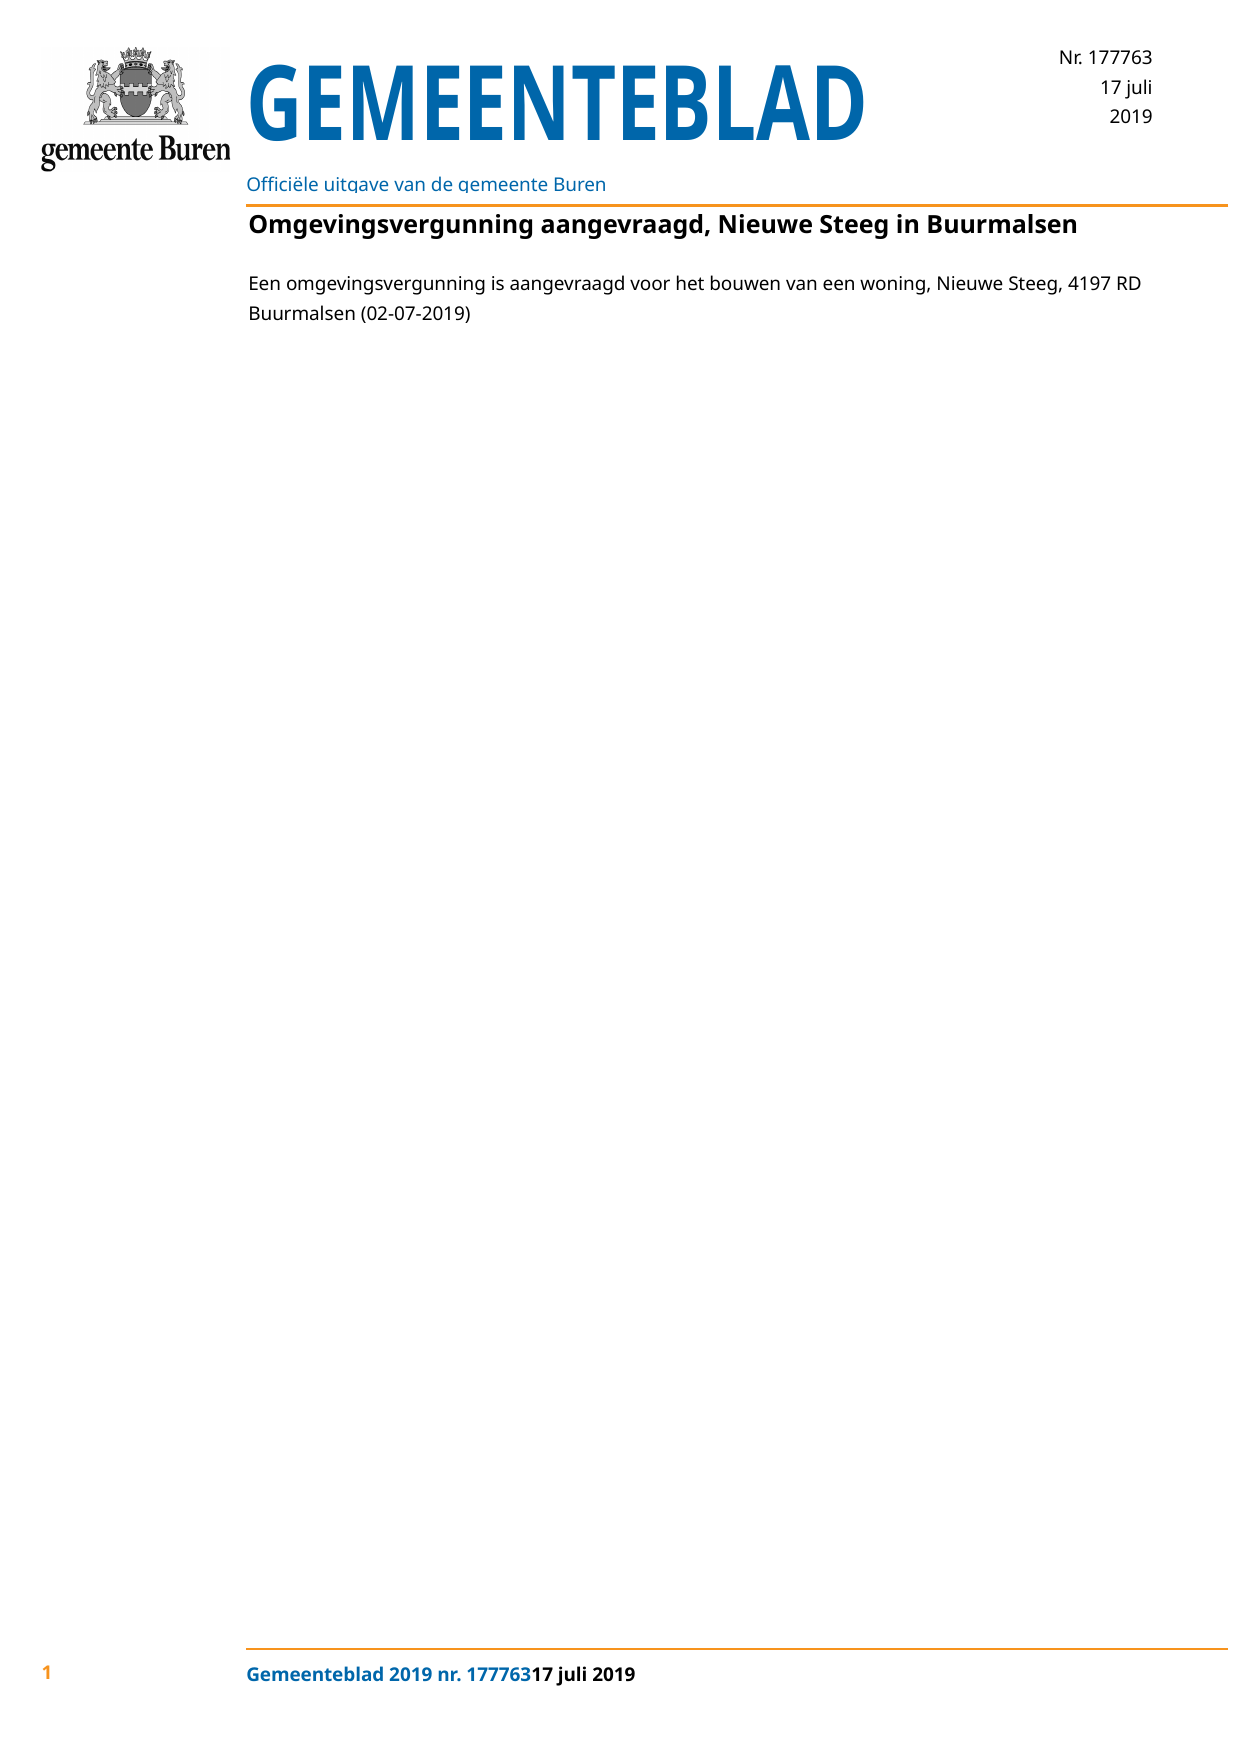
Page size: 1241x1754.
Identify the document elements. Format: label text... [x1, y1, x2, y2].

text Omgevingsvergunning aangevraagd, Nieuwe Steeg in Buurmalsen [248, 207, 1152, 241]
picture [41, 47, 231, 172]
text Een omgevingsvergunning is aangevraagd voor het bouwen van een woning, Nieuwe Steeg, 4197 RD Buurmalsen (02-07-2019) [248, 270, 1152, 326]
